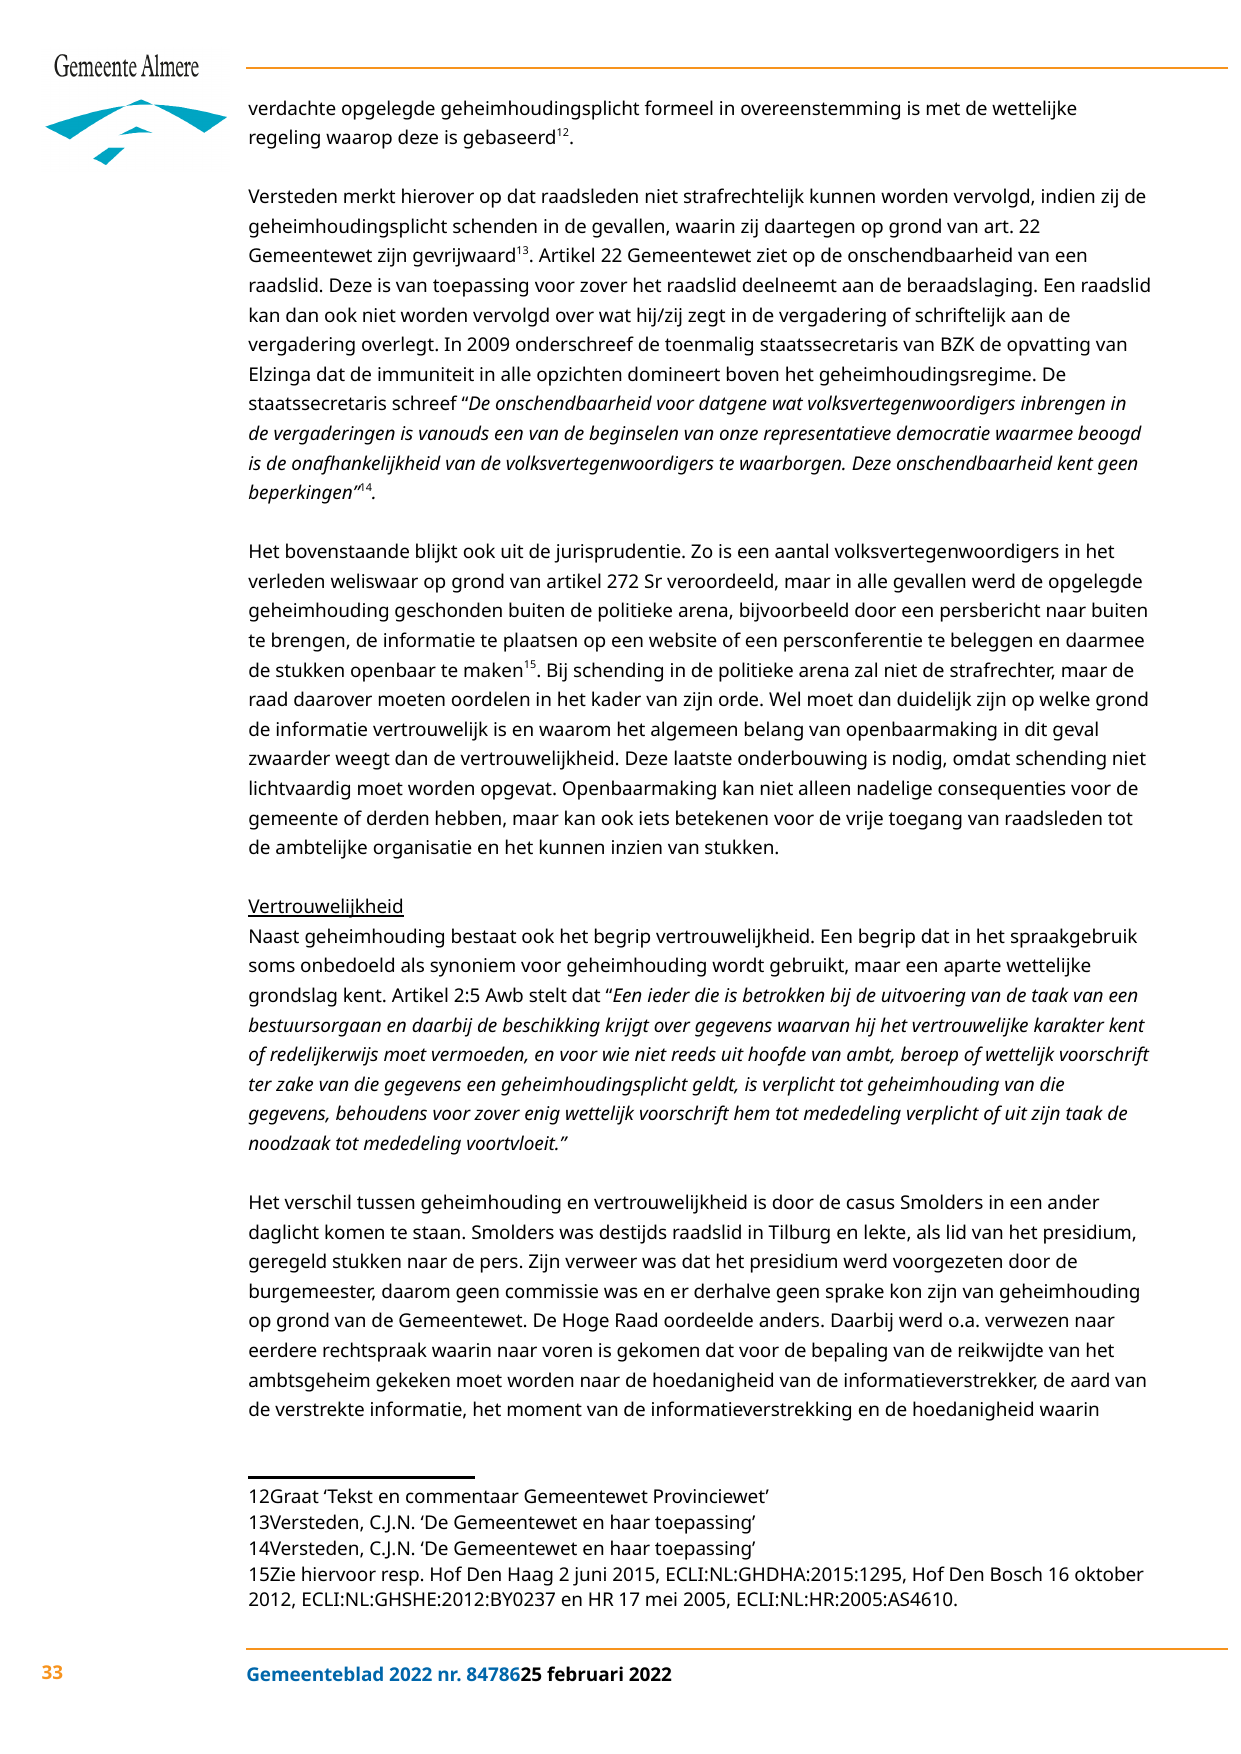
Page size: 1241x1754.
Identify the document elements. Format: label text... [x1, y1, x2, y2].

picture [41, 47, 231, 172]
text Het verschil tussen geheimhouding en vertrouwelijkheid is door de casus Smolders in een ander daglicht komen te staan. Smolders was destijds raadslid in Tilburg en lekte, als lid van het presidium, geregeld stukken naar de pers. Zijn verweer was dat het presidium werd voorgezeten door de burgemeester, daarom geen commissie was en er derhalve geen sprake kon zijn van geheimhouding op grond van de Gemeentewet. De Hoge Raad oordeelde anders. Daarbij werd o.a. verwezen naar eerdere rechtspraak waarin naar voren is gekomen dat voor de bepaling van de reikwijdte van het ambtsgeheim gekeken moet worden naar de hoedanigheid van de informatieverstrekker, de aard van de verstrekte informatie, het moment van de informatieverstrekking en de hoedanigheid waarin [248, 1189, 1152, 1422]
text Versteden, C.J.N. ‘De Gemeentewet en haar toepassing’ [248, 1535, 1152, 1561]
text Vertrouwelijkheid [248, 893, 1152, 919]
text verdachte opgelegde geheimhoudingsplicht formeel in overeenstemming is met de wettelijke regeling waarop deze is gebaseerd. [248, 95, 1152, 150]
text Versteden merkt hierover op dat raadsleden niet strafrechtelijk kunnen worden vervolgd, indien zij de geheimhoudingsplicht schenden in de gevallen, waarin zij daartegen op grond van art. 22 Gemeentewet zijn gevrijwaard. Artikel 22 Gemeentewet ziet op de onschendbaarheid van een raadslid. Deze is van toepassing voor zover het raadslid deelneemt aan de beraadslaging. Een raadslid kan dan ook niet worden vervolgd over wat hij/zij zegt in de vergadering of schriftelijk aan de vergadering overlegt. In 2009 onderschreef de toenmalig staatssecretaris van BZK de opvatting van Elzinga dat de immuniteit in alle opzichten domineert boven het geheimhoudingsregime. De staatssecretaris schreef “De onschendbaarheid voor datgene wat volksvertegenwoordigers inbrengen in de vergaderingen is vanouds een van de beginselen van onze representatieve democratie waarmee beoogd is de onafhankelijkheid van de volksvertegenwoordigers te waarborgen. Deze onschendbaarheid kent geen beperkingen”. [248, 183, 1152, 505]
text Naast geheimhouding bestaat ook het begrip vertrouwelijkheid. Een begrip dat in het spraakgebruik soms onbedoeld als synoniem voor geheimhouding wordt gebruikt, maar een aparte wettelijke grondslag kent. Artikel 2:5 Awb stelt dat “Een ieder die is betrokken bij de uitvoering van de taak van een bestuursorgaan en daarbij de beschikking krijgt over gegevens waarvan hij het vertrouwelijke karakter kent of redelijkerwijs moet vermoeden, en voor wie niet reeds uit hoofde van ambt, beroep of wettelijk voorschrift ter zake van die gegevens een geheimhoudingsplicht geldt, is verplicht tot geheimhouding van die gegevens, behoudens voor zover enig wettelijk voorschrift hem tot mededeling verplicht of uit zijn taak de noodzaak tot mededeling voortvloeit.” [248, 923, 1152, 1156]
text Graat ‘Tekst en commentaar Gemeentewet Provinciewet’ [248, 1483, 1152, 1509]
text Zie hiervoor resp. Hof Den Haag 2 juni 2015, ECLI:NL:GHDHA:2015:1295, Hof Den Bosch 16 oktober 2012, ECLI:NL:GHSHE:2012:BY0237 en HR 17 mei 2005, ECLI:NL:HR:2005:AS4610. [248, 1561, 1152, 1612]
text Versteden, C.J.N. ‘De Gemeentewet en haar toepassing’ [248, 1509, 1152, 1535]
text Het bovenstaande blijkt ook uit de jurisprudentie. Zo is een aantal volksvertegenwoordigers in het verleden weliswaar op grond van artikel 272 Sr veroordeeld, maar in alle gevallen werd de opgelegde geheimhouding geschonden buiten de politieke arena, bijvoorbeeld door een persbericht naar buiten te brengen, de informatie te plaatsen op een website of een persconferentie te beleggen en daarmee de stukken openbaar te maken. Bij schending in de politieke arena zal niet de strafrechter, maar de raad daarover moeten oordelen in het kader van zijn orde. Wel moet dan duidelijk zijn op welke grond de informatie vertrouwelijk is en waarom het algemeen belang van openbaarmaking in dit geval zwaarder weegt dan de vertrouwelijkheid. Deze laatste onderbouwing is nodig, omdat schending niet lichtvaardig moet worden opgevat. Openbaarmaking kan niet alleen nadelige consequenties voor de gemeente of derden hebben, maar kan ook iets betekenen voor de vrije toegang van raadsleden tot de ambtelijke organisatie en het kunnen inzien van stukken. [248, 538, 1152, 860]
